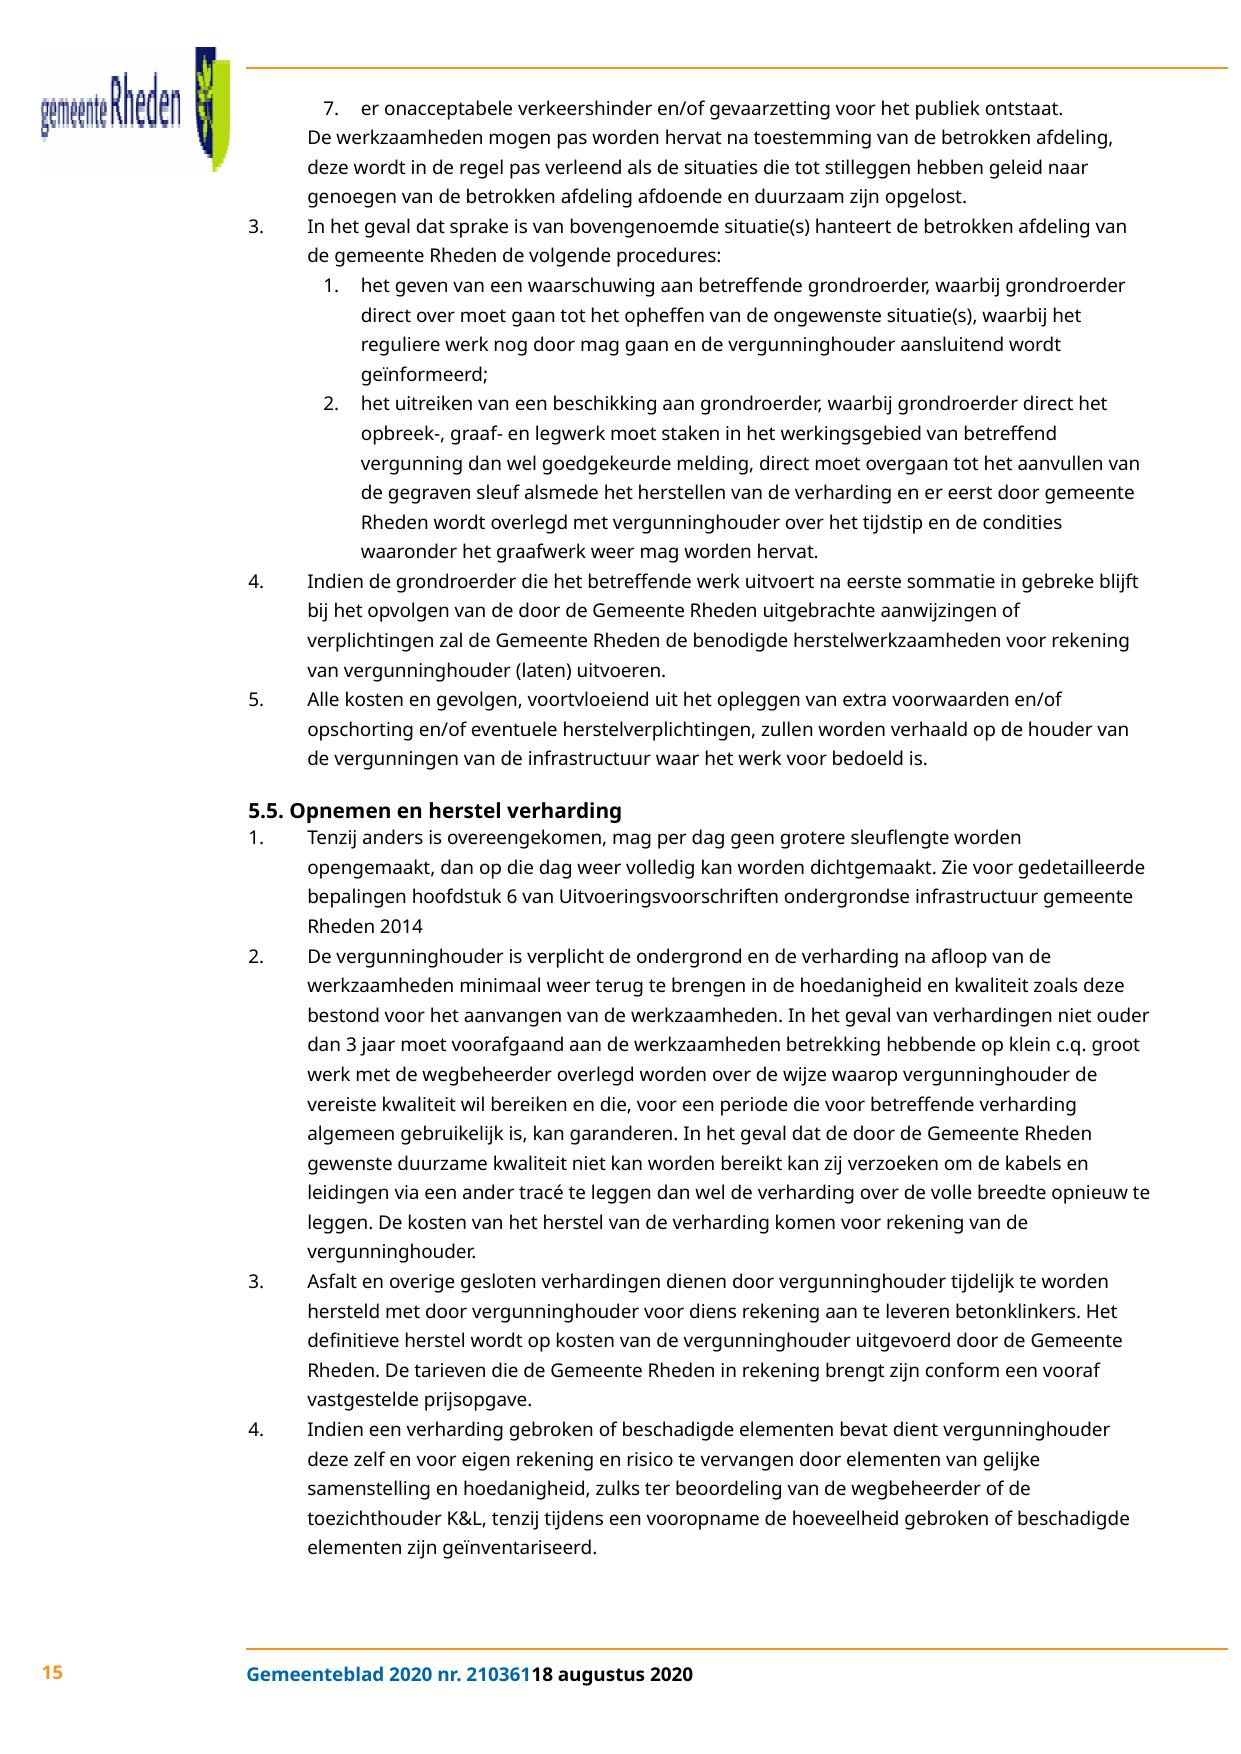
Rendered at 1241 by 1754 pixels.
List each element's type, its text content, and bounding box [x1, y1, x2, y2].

list De werkzaamheden mogen pas worden hervat na toestemming van de betrokken afdeling, deze wordt in de regel pas verleend als de situaties die tot stilleggen hebben geleid naar genoegen van de betrokken afdeling afdoende en duurzaam zijn opgelost. [248, 124, 1152, 209]
list Indien de grondroerder die het betreffende werk uitvoert na eerste sommatie in gebreke blijft bij het opvolgen van de door de Gemeente Rheden uitgebrachte aanwijzingen of verplichtingen zal de Gemeente Rheden de benodigde herstelwerkzaamheden voor rekening van vergunninghouder (laten) uitvoeren. [248, 568, 1152, 683]
list Tenzij anders is overeengekomen, mag per dag geen grotere sleuflengte worden opengemaakt, dan op die dag weer volledig kan worden dichtgemaakt. Zie voor gedetailleerde bepalingen hoofdstuk 6 van Uitvoeringsvoorschriften ondergrondse infrastructuur gemeente Rheden 2014 [248, 824, 1152, 939]
list er onacceptabele verkeershinder en/of gevaarzetting voor het publiek ontstaat. [323, 95, 1152, 121]
list het uitreiken van een beschikking aan grondroerder, waarbij grondroerder direct het opbreek-, graaf- en legwerk moet staken in het werkingsgebied van betreffend vergunning dan wel goedgekeurde melding, direct moet overgaan tot het aanvullen van de gegraven sleuf alsmede het herstellen van de verharding en er eerst door gemeente Rheden wordt overlegd met vergunninghouder over het tijdstip en de condities waaronder het graafwerk weer mag worden hervat. [323, 391, 1152, 564]
list Indien een verharding gebroken of beschadigde elementen bevat dient vergunninghouder deze zelf en voor eigen rekening en risico te vervangen door elementen van gelijke samenstelling en hoedanigheid, zulks ter beoordeling van de wegbeheerder of de toezichthouder K&L, tenzij tijdens een vooropname de hoeveelheid gebroken of beschadigde elementen zijn geïnventariseerd. [248, 1416, 1152, 1560]
list Asfalt en overige gesloten verhardingen dienen door vergunninghouder tijdelijk te worden hersteld met door vergunninghouder voor diens rekening aan te leveren betonklinkers. Het definitieve herstel wordt op kosten van de vergunninghouder uitgevoerd door de Gemeente Rheden. De tarieven die de Gemeente Rheden in rekening brengt zijn conform een vooraf vastgestelde prijsopgave. [248, 1268, 1152, 1412]
list De vergunninghouder is verplicht de ondergrond en de verharding na afloop van de werkzaamheden minimaal weer terug te brengen in de hoedanigheid en kwaliteit zoals deze bestond voor het aanvangen van de werkzaamheden. In het geval van verhardingen niet ouder dan 3 jaar moet voorafgaand aan de werkzaamheden betrekking hebbende op klein c.q. groot werk met de wegbeheerder overlegd worden over de wijze waarop vergunninghouder de vereiste kwaliteit wil bereiken en die, voor een periode die voor betreffende verharding algemeen gebruikelijk is, kan garanderen. In het geval dat de door de Gemeente Rheden gewenste duurzame kwaliteit niet kan worden bereikt kan zij verzoeken om de kabels en leidingen via een ander tracé te leggen dan wel de verharding over de volle breedte opnieuw te leggen. De kosten van het herstel van de verharding komen voor rekening van de vergunninghouder. [248, 943, 1152, 1264]
text 5.5. Opnemen en herstel verharding [248, 796, 1152, 824]
list het geven van een waarschuwing aan betreffende grondroerder, waarbij grondroerder direct over moet gaan tot het opheffen van de ongewenste situatie(s), waarbij het reguliere werk nog door mag gaan en de vergunninghouder aansluitend wordt geïnformeerd; [323, 272, 1152, 387]
list In het geval dat sprake is van bovengenoemde situatie(s) hanteert de betrokken afdeling van de gemeente Rheden de volgende procedures: [248, 213, 1152, 268]
picture [41, 47, 231, 172]
list Alle kosten en gevolgen, voortvloeiend uit het opleggen van extra voorwaarden en/of opschorting en/of eventuele herstelverplichtingen, zullen worden verhaald op de houder van de vergunningen van de infrastructuur waar het werk voor bedoeld is. [248, 686, 1152, 771]
